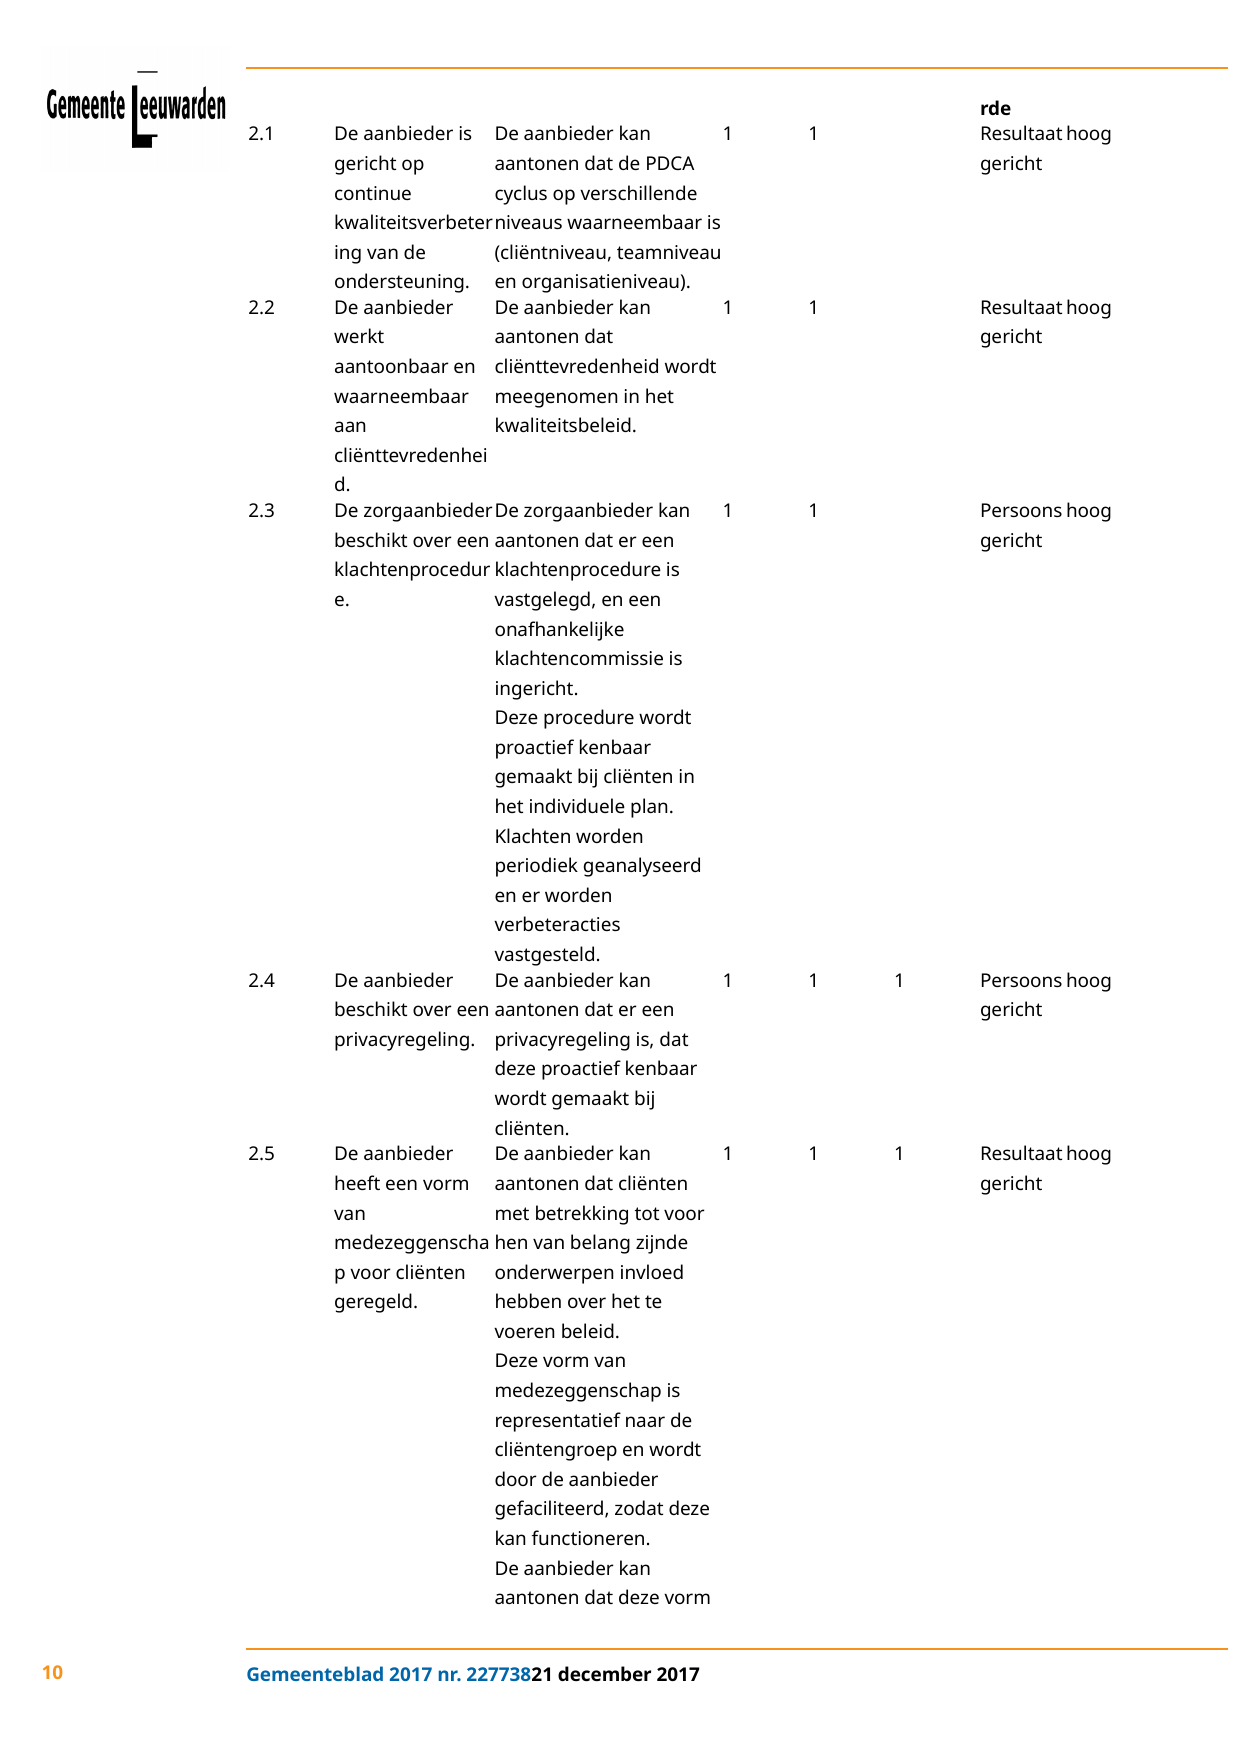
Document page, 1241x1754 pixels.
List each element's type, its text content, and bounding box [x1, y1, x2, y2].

table_cell De aanbieder kan aantonen dat cliënttevredenheid wordt meegenomen in het kwaliteitsbeleid. [494, 294, 722, 497]
table_cell 1 [722, 121, 808, 294]
table_cell rde [980, 95, 1066, 121]
table_cell 1 [808, 498, 894, 967]
table_cell [894, 95, 980, 121]
table_cell 1 [808, 967, 894, 1141]
table_cell [894, 121, 980, 294]
table_cell 1 [722, 967, 808, 1141]
table_cell hoog [1066, 498, 1152, 967]
table_cell [894, 498, 980, 967]
picture [41, 47, 231, 172]
table_cell 1 [722, 498, 808, 967]
table_cell De aanbieder werkt aantoonbaar en waarneembaar aan cliënttevredenheid. [334, 294, 494, 497]
table_cell hoog [1066, 967, 1152, 1141]
table_cell 2.2 [248, 294, 334, 497]
table_cell hoog [1066, 294, 1152, 497]
table_cell 1 [722, 294, 808, 497]
table_cell De aanbieder kan aantonen dat cliënten met betrekking tot voor hen van belang zijnde onderwerpen invloed hebben over het te voeren beleid. Deze vorm van medezeggenschap is representatief naar de cliëntengroep en wordt door de aanbieder gefaciliteerd, zodat deze kan functioneren. De aanbieder kan aantonen dat deze vorm [494, 1141, 722, 1610]
table_cell 1 [808, 121, 894, 294]
table_cell 2.1 [248, 121, 334, 294]
table_cell Resultaatgericht [980, 294, 1066, 497]
table_cell [1066, 95, 1152, 121]
table_cell [494, 95, 722, 121]
table_cell Persoonsgericht [980, 967, 1066, 1141]
table_cell De zorgaanbieder kan aantonen dat er een klachtenprocedure is vastgelegd, en een onafhankelijke klachtencommissie is ingericht. Deze procedure wordt proactief kenbaar gemaakt bij cliënten in het individuele plan. Klachten worden periodiek geanalyseerd en er worden verbeteracties vastgesteld. [494, 498, 722, 967]
table_cell Resultaatgericht [980, 1141, 1066, 1610]
table_cell 1 [808, 1141, 894, 1610]
table_cell Persoonsgericht [980, 498, 1066, 967]
table_cell Resultaatgericht [980, 121, 1066, 294]
table_cell De aanbieder kan aantonen dat de PDCA cyclus op verschillende niveaus waarneembaar is (cliëntniveau, teamniveau en organisatieniveau). [494, 121, 722, 294]
table_cell [808, 95, 894, 121]
table_cell 1 [894, 967, 980, 1141]
table_cell 2.5 [248, 1141, 334, 1610]
table_cell De zorgaanbieder beschikt over een klachtenprocedure. [334, 498, 494, 967]
table_cell [894, 294, 980, 497]
table_cell 2.4 [248, 967, 334, 1141]
table_cell [722, 95, 808, 121]
table_cell 1 [808, 294, 894, 497]
table_cell De aanbieder beschikt over een privacyregeling. [334, 967, 494, 1141]
table_cell 1 [722, 1141, 808, 1610]
table_cell [248, 95, 494, 121]
table_cell De aanbieder kan aantonen dat er een privacyregeling is, dat deze proactief kenbaar wordt gemaakt bij cliënten. [494, 967, 722, 1141]
table_cell De aanbieder is gericht op continue kwaliteitsverbetering van de ondersteuning. [334, 121, 494, 294]
table_cell 2.3 [248, 498, 334, 967]
table_cell hoog [1066, 121, 1152, 294]
table_cell De aanbieder heeft een vorm van medezeggenschap voor cliënten geregeld. [334, 1141, 494, 1610]
table_cell hoog [1066, 1141, 1152, 1610]
table_cell 1 [894, 1141, 980, 1610]
